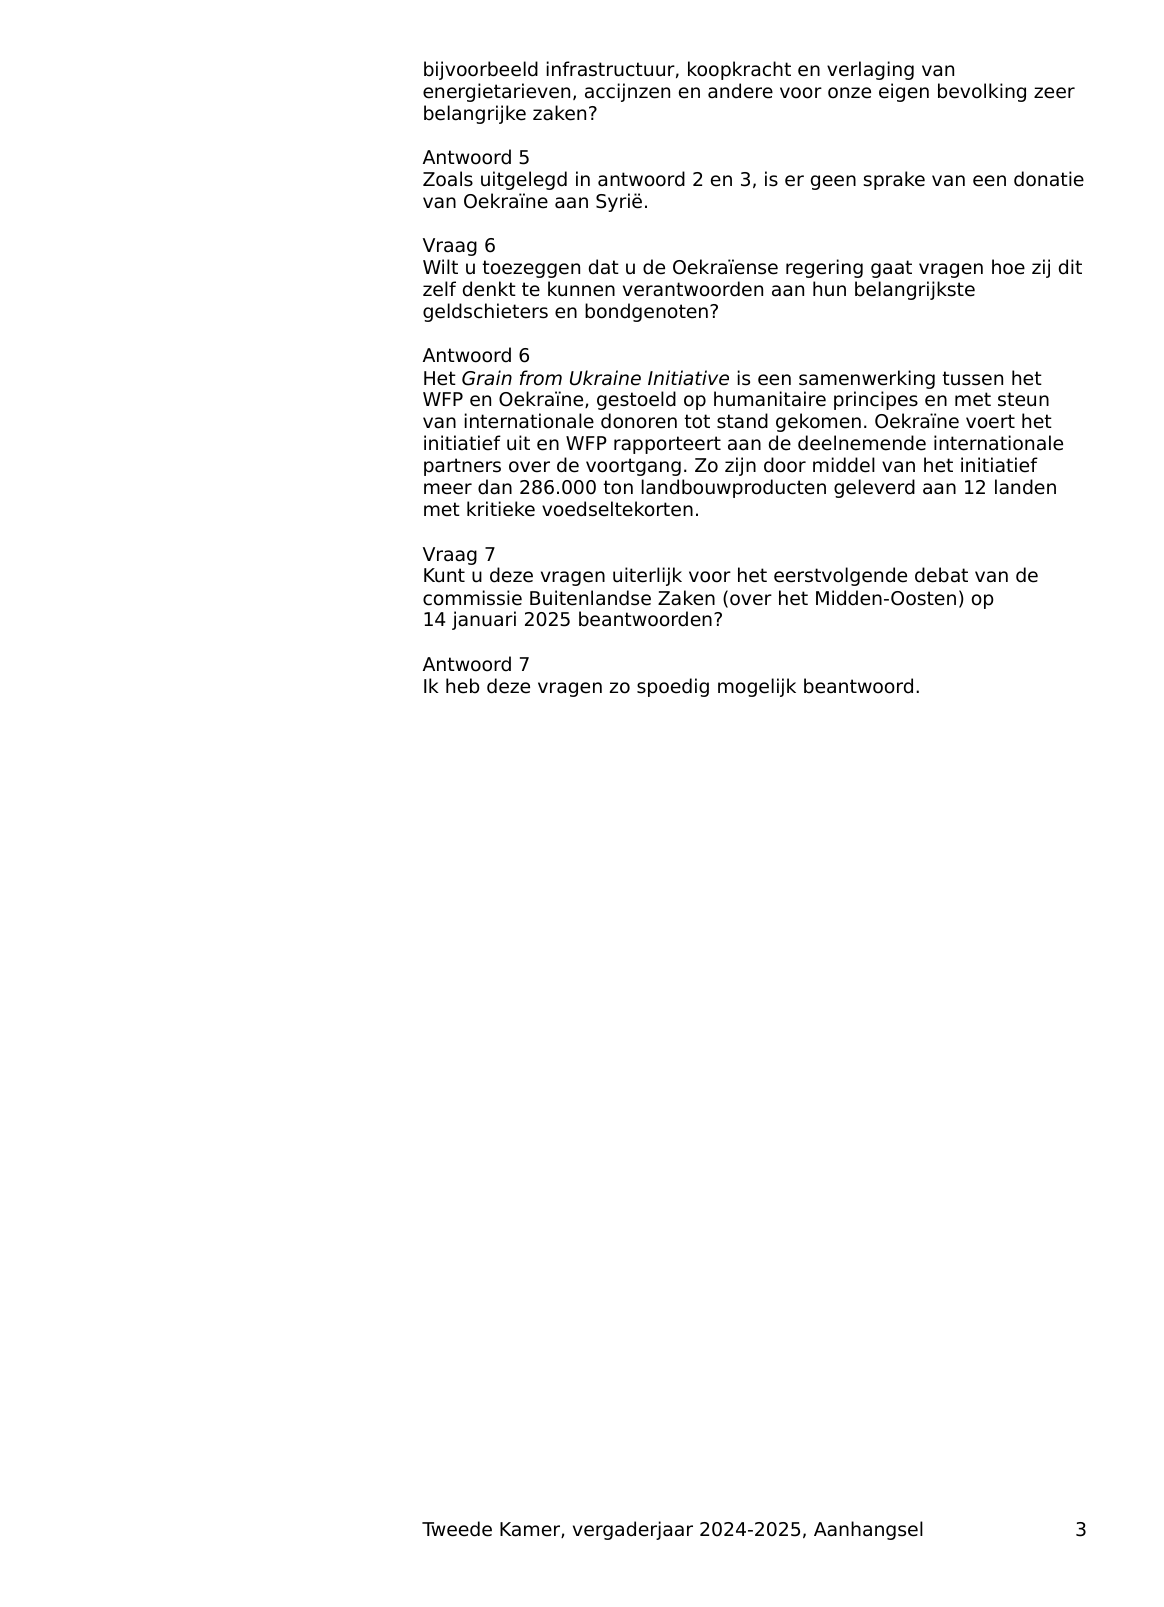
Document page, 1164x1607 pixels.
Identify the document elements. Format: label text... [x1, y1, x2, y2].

text Wilt u toezeggen dat u de Oekraïense regering gaat vragen hoe zij dit zelf denkt te kunnen verantwoorden aan hun belangrijkste geldschieters en bondgenoten? [422, 257, 1087, 323]
text Zoals uitgelegd in antwoord 2 en 3, is er geen sprake van een donatie van Oekraïne aan Syrië. [422, 169, 1087, 213]
text Ik heb deze vragen zo spoedig mogelijk beantwoord. [422, 676, 1087, 697]
text Vraag 7 [422, 543, 1087, 565]
text Het Grain from Ukraine Initiative is een samenwerking tussen het WFP en Oekraïne, gestoeld op humanitaire principes en met steun van internationale donoren tot stand gekomen. Oekraïne voert het initiatief uit en WFP rapporteert aan de deelnemende internationale partners over de voortgang. Zo zijn door middel van het initiatief meer dan 286.000 ton landbouwproducten geleverd aan 12 landen met kritieke voedseltekorten. [422, 367, 1087, 521]
text Kunt u deze vragen uiterlijk voor het eerstvolgende debat van de commissie Buitenlandse Zaken (over het Midden-Oosten) op 14 januari 2025 beantwoorden? [422, 565, 1087, 631]
text Antwoord 5 [422, 147, 1087, 169]
text Vraag 6 [422, 235, 1087, 257]
text Antwoord 6 [422, 345, 1087, 367]
text Antwoord 7 [422, 653, 1087, 676]
text bijvoorbeeld infrastructuur, koopkracht en verlaging van energietarieven, accijnzen en andere voor onze eigen bevolking zeer belangrijke zaken? [422, 59, 1087, 125]
